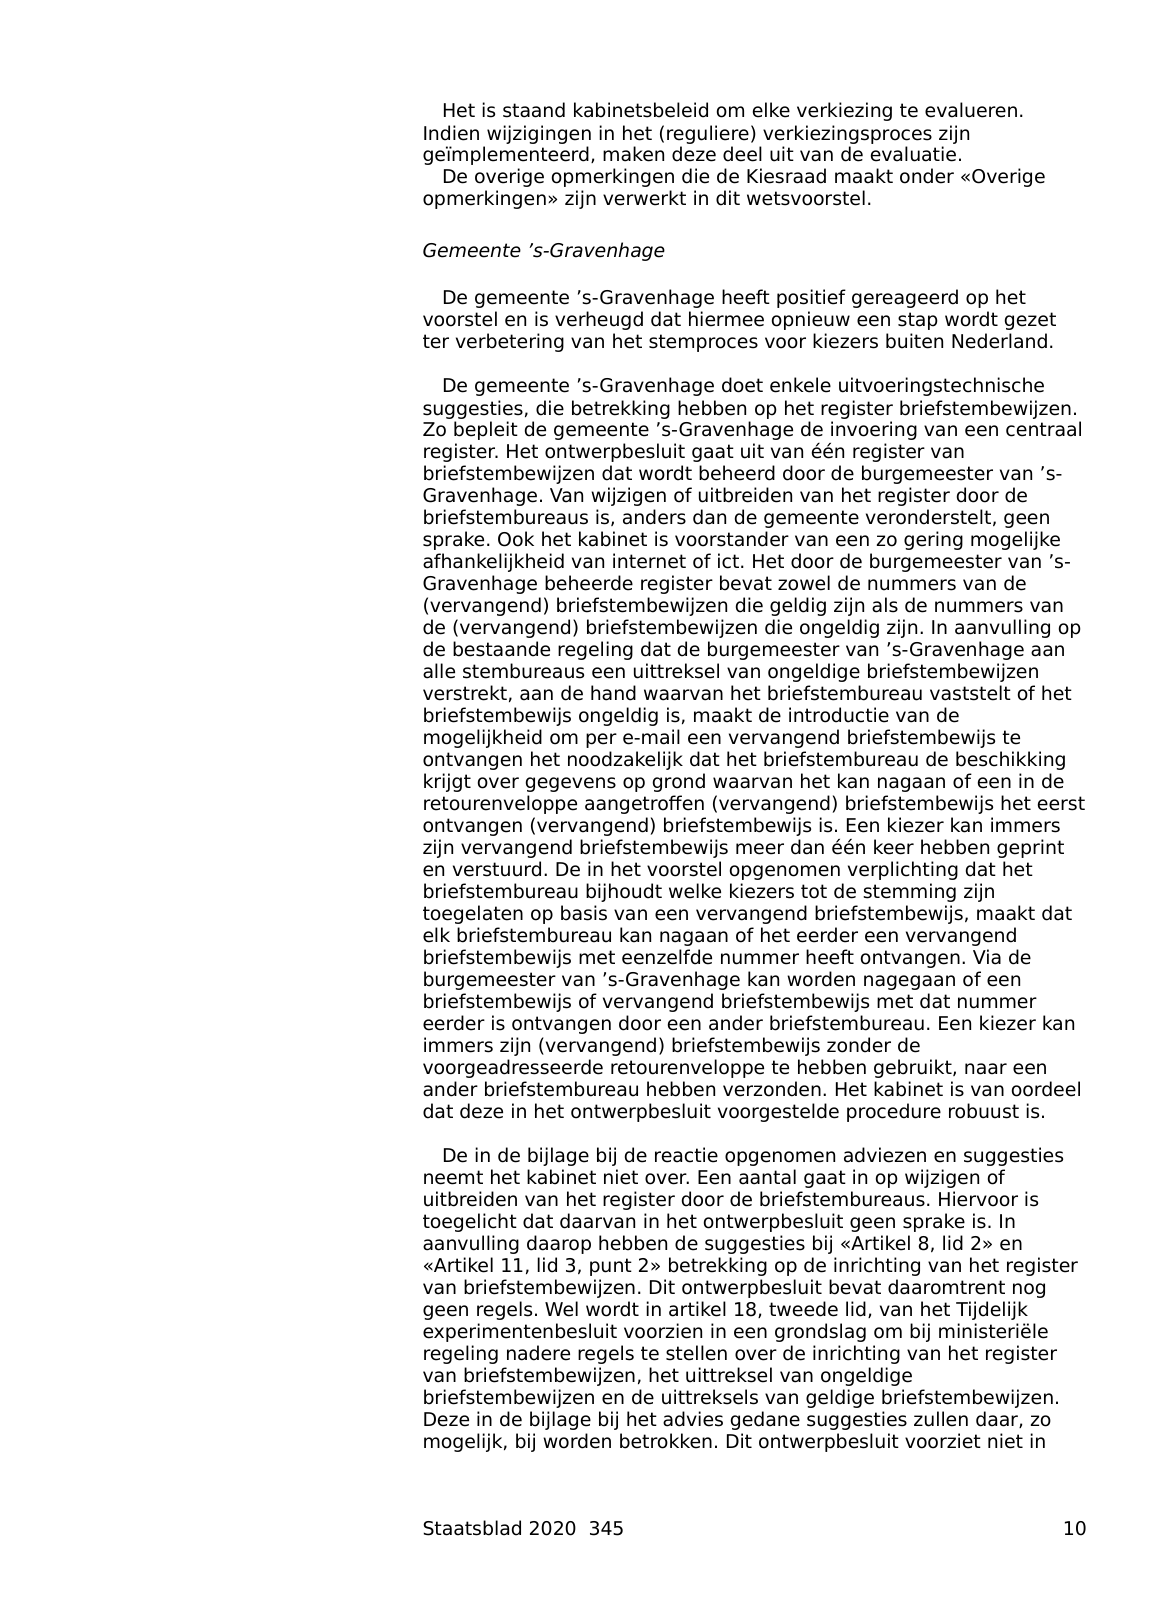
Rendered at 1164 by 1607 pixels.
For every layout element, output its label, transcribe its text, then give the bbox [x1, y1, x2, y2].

text De gemeente ’s-Gravenhage doet enkele uitvoeringstechnische suggesties, die betrekking hebben op het register briefstembewijzen. Zo bepleit de gemeente ’s-Gravenhage de invoering van een centraal register. Het ontwerpbesluit gaat uit van één register van briefstembewijzen dat wordt beheerd door de burgemeester van ’s-Gravenhage. Van wijzigen of uitbreiden van het register door de briefstembureaus is, anders dan de gemeente veronderstelt, geen sprake. Ook het kabinet is voorstander van een zo gering mogelijke afhankelijkheid van internet of ict. Het door de burgemeester van ’s-Gravenhage beheerde register bevat zowel de nummers van de (vervangend) briefstembewijzen die geldig zijn als de nummers van de (vervangend) briefstembewijzen die ongeldig zijn. In aanvulling op de bestaande regeling dat de burgemeester van ’s-Gravenhage aan alle stembureaus een uittreksel van ongeldige briefstembewijzen verstrekt, aan de hand waarvan het briefstembureau vaststelt of het briefstembewijs ongeldig is, maakt de introductie van de mogelijkheid om per e-mail een vervangend briefstembewijs te ontvangen het noodzakelijk dat het briefstembureau de beschikking krijgt over gegevens op grond waarvan het kan nagaan of een in de retourenveloppe aangetroffen (vervangend) briefstembewijs het eerst ontvangen (vervangend) briefstembewijs is. Een kiezer kan immers zijn vervangend briefstembewijs meer dan één keer hebben geprint en verstuurd. De in het voorstel opgenomen verplichting dat het briefstembureau bijhoudt welke kiezers tot de stemming zijn toegelaten op basis van een vervangend briefstembewijs, maakt dat elk briefstembureau kan nagaan of het eerder een vervangend briefstembewijs met eenzelfde nummer heeft ontvangen. Via de burgemeester van ’s-Gravenhage kan worden nagegaan of een briefstembewijs of vervangend briefstembewijs met dat nummer eerder is ontvangen door een ander briefstembureau. Een kiezer kan immers zijn (vervangend) briefstembewijs zonder de voorgeadresseerde retourenveloppe te hebben gebruikt, naar een ander briefstembureau hebben verzonden. Het kabinet is van oordeel dat deze in het ontwerpbesluit voorgestelde procedure robuust is. [422, 375, 1087, 1123]
text De overige opmerkingen die de Kiesraad maakt onder «Overige opmerkingen» zijn verwerkt in dit wetsvoorstel. [422, 166, 1087, 210]
text De in de bijlage bij de reactie opgenomen adviezen en suggesties neemt het kabinet niet over. Een aantal gaat in op wijzigen of uitbreiden van het register door de briefstembureaus. Hiervoor is toegelicht dat daarvan in het ontwerpbesluit geen sprake is. In aanvulling daarop hebben de suggesties bij «Artikel 8, lid 2» en «Artikel 11, lid 3, punt 2» betrekking op de inrichting van het register van briefstembewijzen. Dit ontwerpbesluit bevat daaromtrent nog geen regels. Wel wordt in artikel 18, tweede lid, van het Tijdelijk experimentenbesluit voorzien in een grondslag om bij ministeriële regeling nadere regels te stellen over de inrichting van het register van briefstembewijzen, het uittreksel van ongeldige briefstembewijzen en de uittreksels van geldige briefstembewijzen. Deze in de bijlage bij het advies gedane suggesties zullen daar, zo mogelijk, bij worden betrokken. Dit ontwerpbesluit voorziet niet in [422, 1145, 1087, 1453]
text De gemeente ’s-Gravenhage heeft positief gereageerd op het voorstel en is verheugd dat hiermee opnieuw een stap wordt gezet ter verbetering van het stemproces voor kiezers buiten Nederland. [422, 287, 1087, 353]
subtitle Gemeente ’s-Gravenhage [422, 240, 1087, 262]
text Het is staand kabinetsbeleid om elke verkiezing te evalueren. Indien wijzigingen in het (reguliere) verkiezingsproces zijn geïmplementeerd, maken deze deel uit van de evaluatie. [422, 100, 1087, 166]
